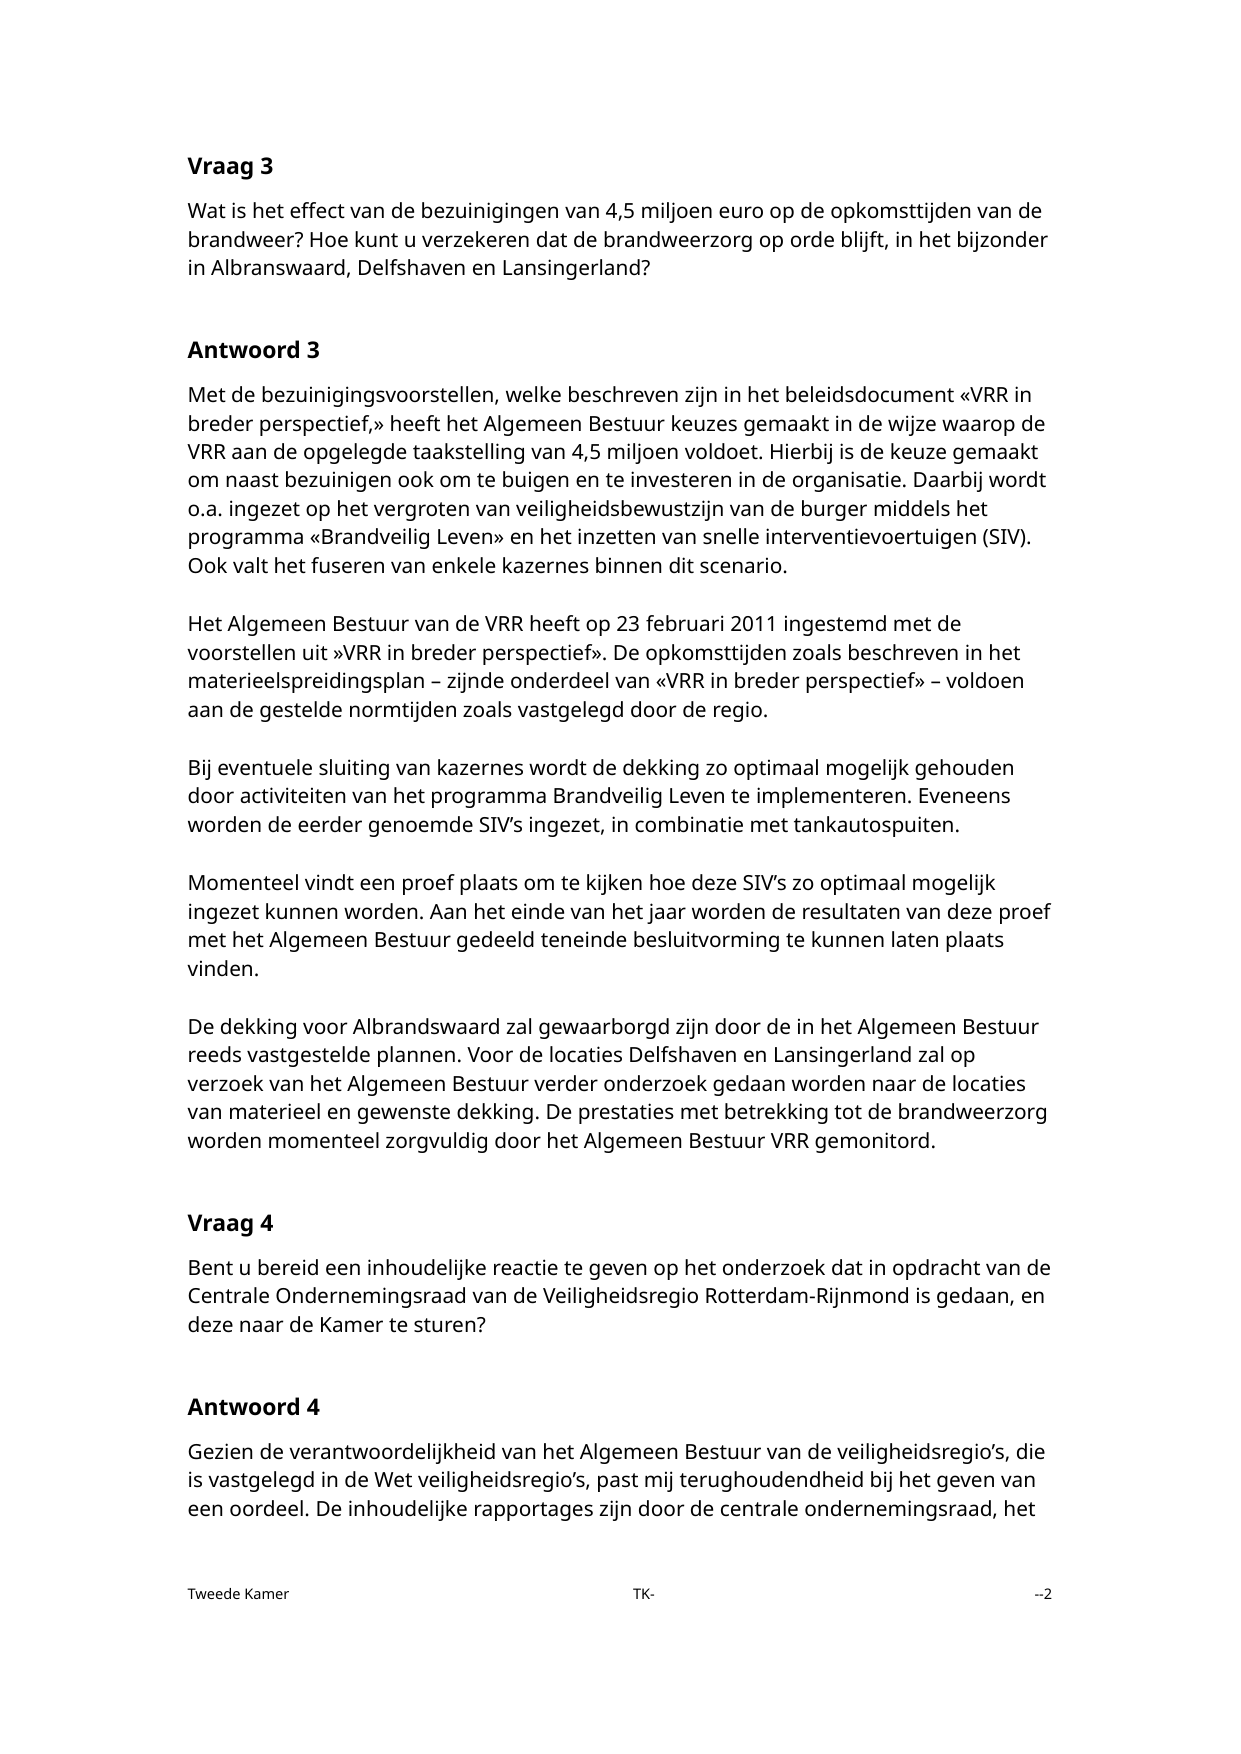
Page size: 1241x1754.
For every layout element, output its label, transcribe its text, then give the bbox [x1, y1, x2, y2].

text Momenteel vindt een proef plaats om te kijken hoe deze SIV’s zo optimaal mogelijk ingezet kunnen worden. Aan het einde van het jaar worden de resultaten van deze proef met het Algemeen Bestuur gedeeld teneinde besluitvorming te kunnen laten plaats vinden. [187, 868, 1053, 982]
text Gezien de verantwoordelijkheid van het Algemeen Bestuur van de veiligheidsregio’s, die is vastgelegd in de Wet veiligheidsregio’s, past mij terughoudendheid bij het geven van een oordeel. De inhoudelijke rapportages zijn door de centrale ondernemingsraad, het [187, 1437, 1053, 1522]
text Bij eventuele sluiting van kazernes wordt de dekking zo optimaal mogelijk gehouden door activiteiten van het programma Brandveilig Leven te implementeren. Eveneens worden de eerder genoemde SIV’s ingezet, in combinatie met tankautospuiten. [187, 753, 1053, 838]
text Wat is het effect van de bezuinigingen van 4,5 miljoen euro op de opkomsttijden van de brandweer? Hoe kunt u verzekeren dat de brandweerzorg op orde blijft, in het bijzonder in Albranswaard, Delfshaven en Lansingerland? [187, 196, 1053, 282]
text Het Algemeen Bestuur van de VRR heeft op 23 februari 2011 ingestemd met de voorstellen uit »VRR in breder perspectief». De opkomsttijden zoals beschreven in het materieelspreidingsplan – zijnde onderdeel van «VRR in breder perspectief» – voldoen aan de gestelde normtijden zoals vastgelegd door de regio. [187, 609, 1053, 723]
text Met de bezuinigingsvoorstellen, welke beschreven zijn in het beleidsdocument «VRR in breder perspectief,» heeft het Algemeen Bestuur keuzes gemaakt in de wijze waarop de VRR aan de opgelegde taakstelling van 4,5 miljoen voldoet. Hierbij is de keuze gemaakt om naast bezuinigen ook om te buigen en te investeren in de organisatie. Daarbij wordt o.a. ingezet op het vergroten van veiligheidsbewustzijn van de burger middels het programma «Brandveilig Leven» en het inzetten van snelle interventievoertuigen (SIV). Ook valt het fuseren van enkele kazernes binnen dit scenario. [187, 380, 1053, 579]
subtitle Antwoord 3 [187, 334, 1053, 365]
text Bent u bereid een inhoudelijke reactie te geven op het onderzoek dat in opdracht van de Centrale Ondernemingsraad van de Veiligheidsregio Rotterdam-Rijnmond is gedaan, en deze naar de Kamer te sturen? [187, 1253, 1053, 1338]
text De dekking voor Albrandswaard zal gewaarborgd zijn door de in het Algemeen Bestuur reeds vastgestelde plannen. Voor de locaties Delfshaven en Lansingerland zal op verzoek van het Algemeen Bestuur verder onderzoek gedaan worden naar de locaties van materieel en gewenste dekking. De prestaties met betrekking tot de brandweerzorg worden momenteel zorgvuldig door het Algemeen Bestuur VRR gemonitord. [187, 1012, 1053, 1154]
subtitle Vraag 4 [187, 1207, 1053, 1238]
subtitle Antwoord 4 [187, 1391, 1053, 1422]
subtitle Vraag 3 [187, 150, 1053, 181]
